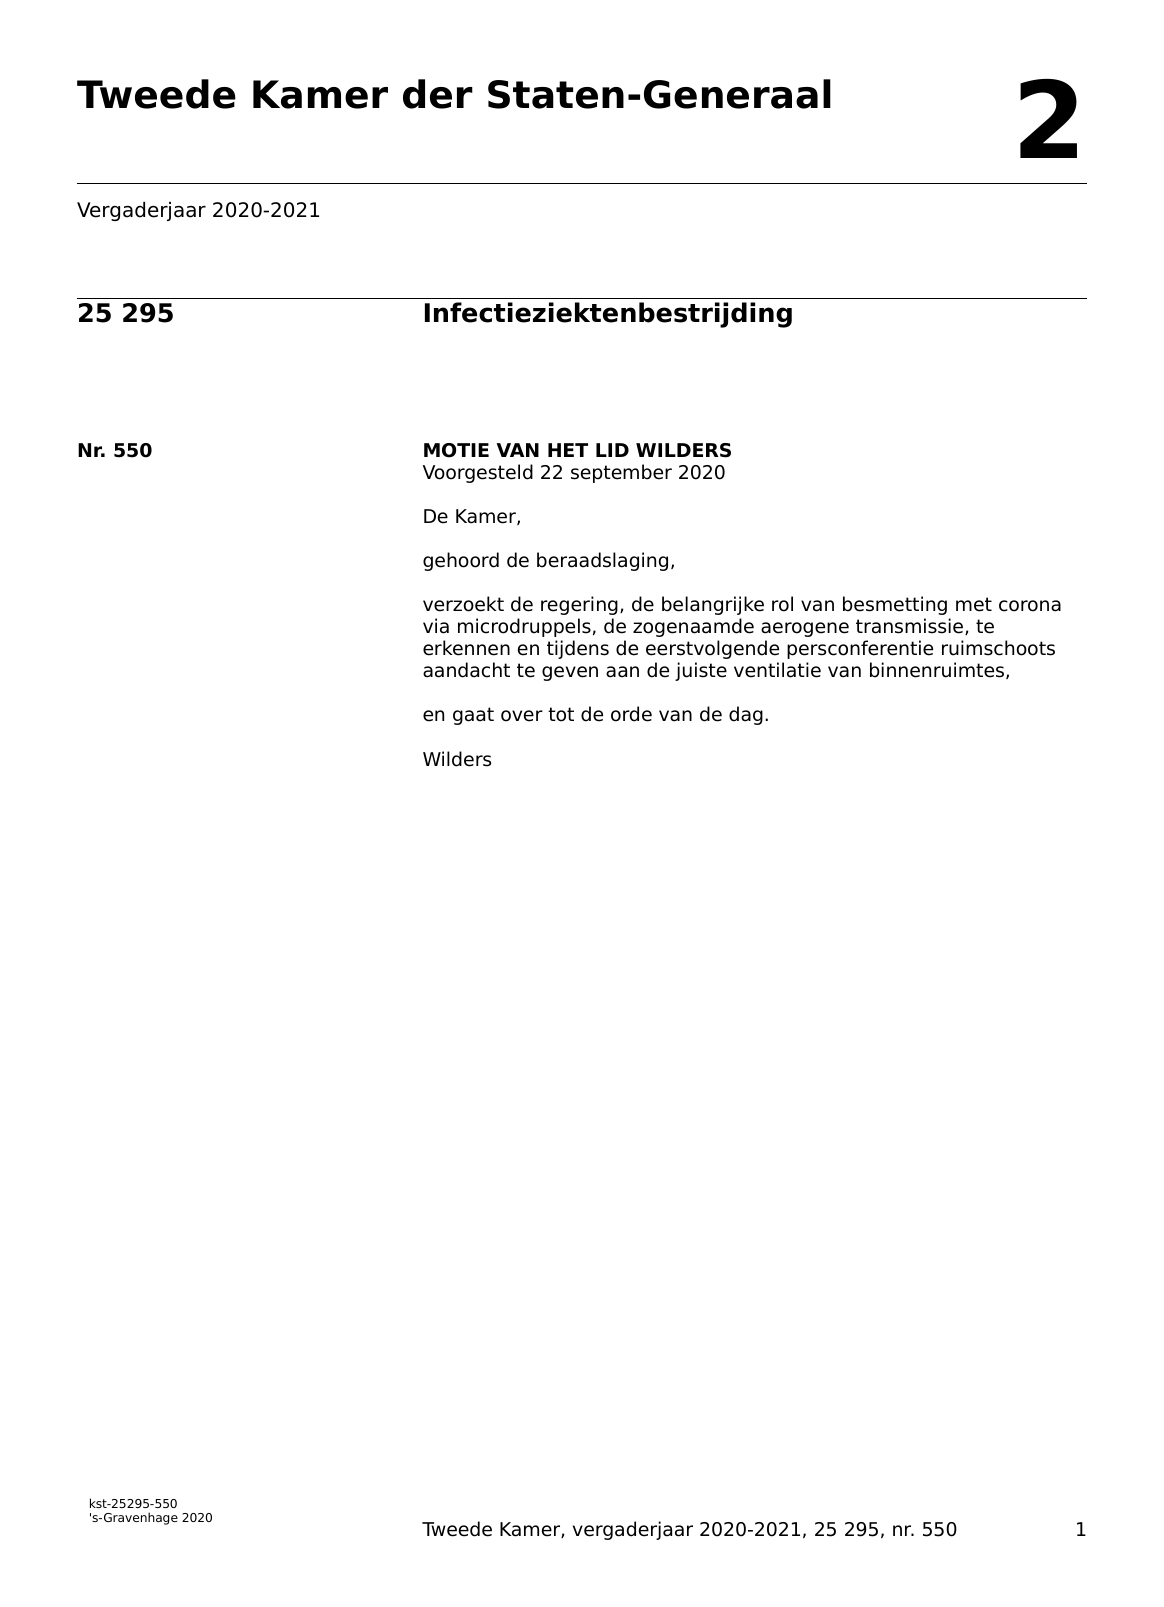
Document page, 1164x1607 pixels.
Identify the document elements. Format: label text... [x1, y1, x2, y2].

text verzoekt de regering, de belangrijke rol van besmetting met corona via microdruppels, de zogenaamde aerogene transmissie, te erkennen en tijdens de eerstvolgende persconferentie ruimschoots aandacht te geven aan de juiste ventilatie van binnenruimtes, [422, 594, 1087, 682]
subtitle 25 295 Infectieziektenbestrijding [77, 299, 1087, 329]
table_header 2 [886, 59, 1087, 183]
text Voorgesteld 22 september 2020 [422, 462, 1087, 484]
text Wilders [422, 748, 1087, 770]
text gehoord de beraadslaging, [422, 550, 1087, 572]
table_header Tweede Kamer der Staten-Generaal [77, 59, 886, 183]
subtitle Nr. 550 MOTIE VAN HET LID WILDERS [77, 440, 1087, 462]
text en gaat over tot de orde van de dag. [422, 704, 1087, 726]
text 's-Gravenhage 2020 [88, 1511, 323, 1525]
text De Kamer, [422, 506, 1087, 528]
text kst-25295-550 [88, 1497, 323, 1511]
table_cell Vergaderjaar 2020-2021 [77, 184, 1087, 298]
